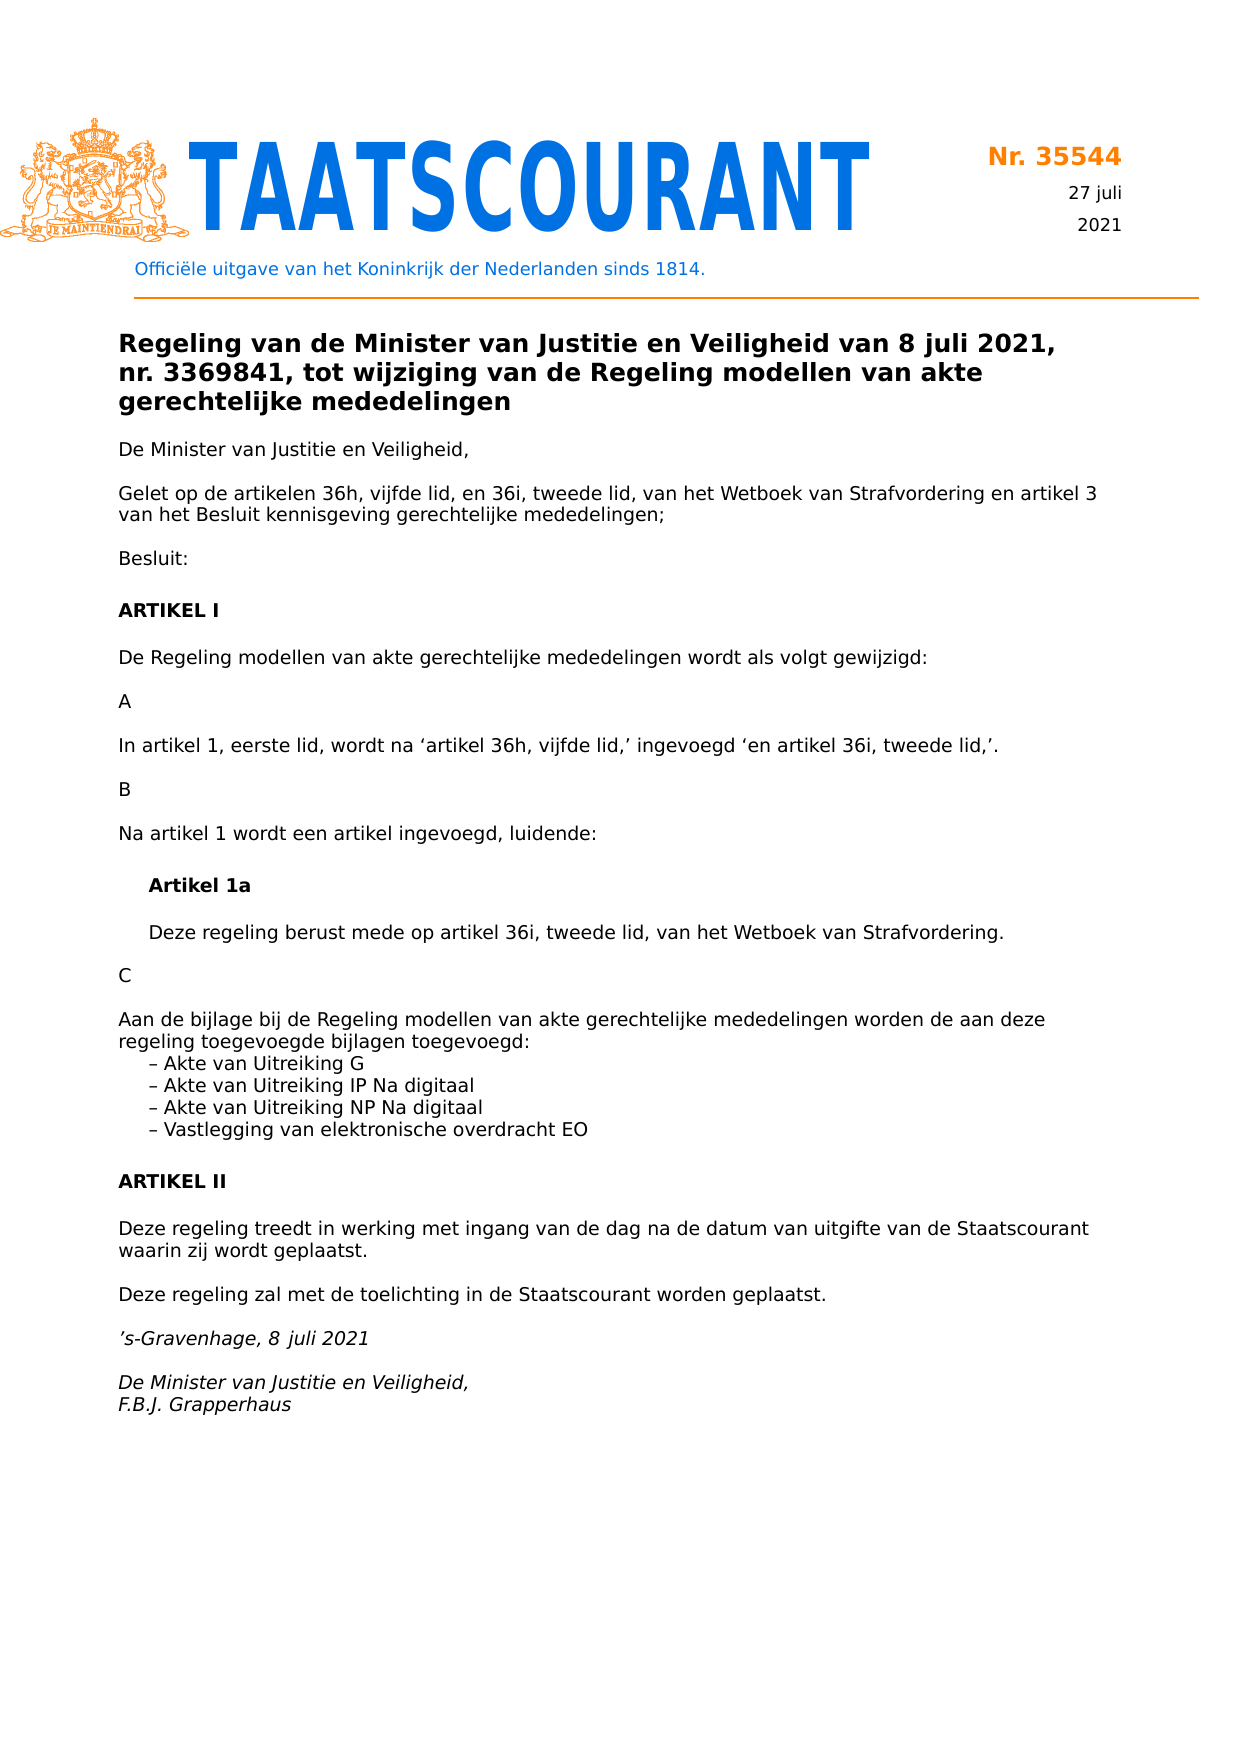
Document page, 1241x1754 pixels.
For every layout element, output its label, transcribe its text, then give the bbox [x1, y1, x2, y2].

text Deze regeling zal met de toelichting in de Staatscourant worden geplaatst. [118, 1284, 1122, 1306]
text Gelet op de artikelen 36h, vijfde lid, en 36i, tweede lid, van het Wetboek van Strafvordering en artikel 3 van het Besluit kennisgeving gerechtelijke mededelingen; [118, 482, 1122, 526]
text C [118, 965, 1122, 987]
subtitle Artikel 1a [148, 874, 1122, 897]
subtitle ARTIKEL I [118, 600, 1122, 622]
table_header [0, 242, 134, 297]
text – Akte van Uitreiking G [148, 1053, 1122, 1075]
text Aan de bijlage bij de Regeling modellen van akte gerechtelijke mededelingen worden de aan deze regeling toegevoegde bijlagen toegevoegd: [118, 1009, 1122, 1053]
text In artikel 1, eerste lid, wordt na ‘artikel 36h, vijfde lid,’ ingevoegd ‘en artikel 36i, tweede lid,’. [118, 735, 1122, 757]
subtitle ARTIKEL II [118, 1171, 1122, 1193]
text De Regeling modellen van akte gerechtelijke mededelingen wordt als volgt gewijzigd: [118, 647, 1122, 669]
subtitle Regeling van de Minister van Justitie en Veiligheid van 8 juli 2021, nr. 3369841, tot wijziging van de Regeling modellen van akte gerechtelijke mededelingen [118, 329, 1122, 417]
text ’s-Gravenhage, 8 juli 2021 [118, 1328, 1122, 1350]
table_cell Officiële uitgave van het Koninkrijk der Nederlanden sinds 1814. [134, 259, 1199, 297]
text Na artikel 1 wordt een artikel ingevoegd, luidende: [118, 823, 1122, 844]
table_cell 27 juli [939, 177, 1199, 209]
text – Akte van Uitreiking NP Na digitaal [148, 1097, 1122, 1119]
table_header Nr. 35544 [939, 118, 1199, 177]
text A [118, 691, 1122, 713]
text Deze regeling berust mede op artikel 36i, tweede lid, van het Wetboek van Strafvordering. [148, 922, 1122, 943]
text De Minister van Justitie en Veiligheid, [118, 438, 1122, 461]
text Besluit: [118, 548, 1122, 570]
text Deze regeling treedt in werking met ingang van de dag na de datum van uitgifte van de Staatscourant waarin zij wordt geplaatst. [118, 1218, 1122, 1262]
text B [118, 779, 1122, 801]
text – Vastlegging van elektronische overdracht EO [148, 1119, 1122, 1141]
text – Akte van Uitreiking IP Na digitaal [148, 1075, 1122, 1097]
picture [0, 118, 189, 242]
text De Minister van Justitie en Veiligheid, F.B.J. Grapperhaus [118, 1372, 1122, 1416]
table_cell 2021 [939, 209, 1199, 259]
table_header STAATSCOURANT [134, 118, 939, 259]
